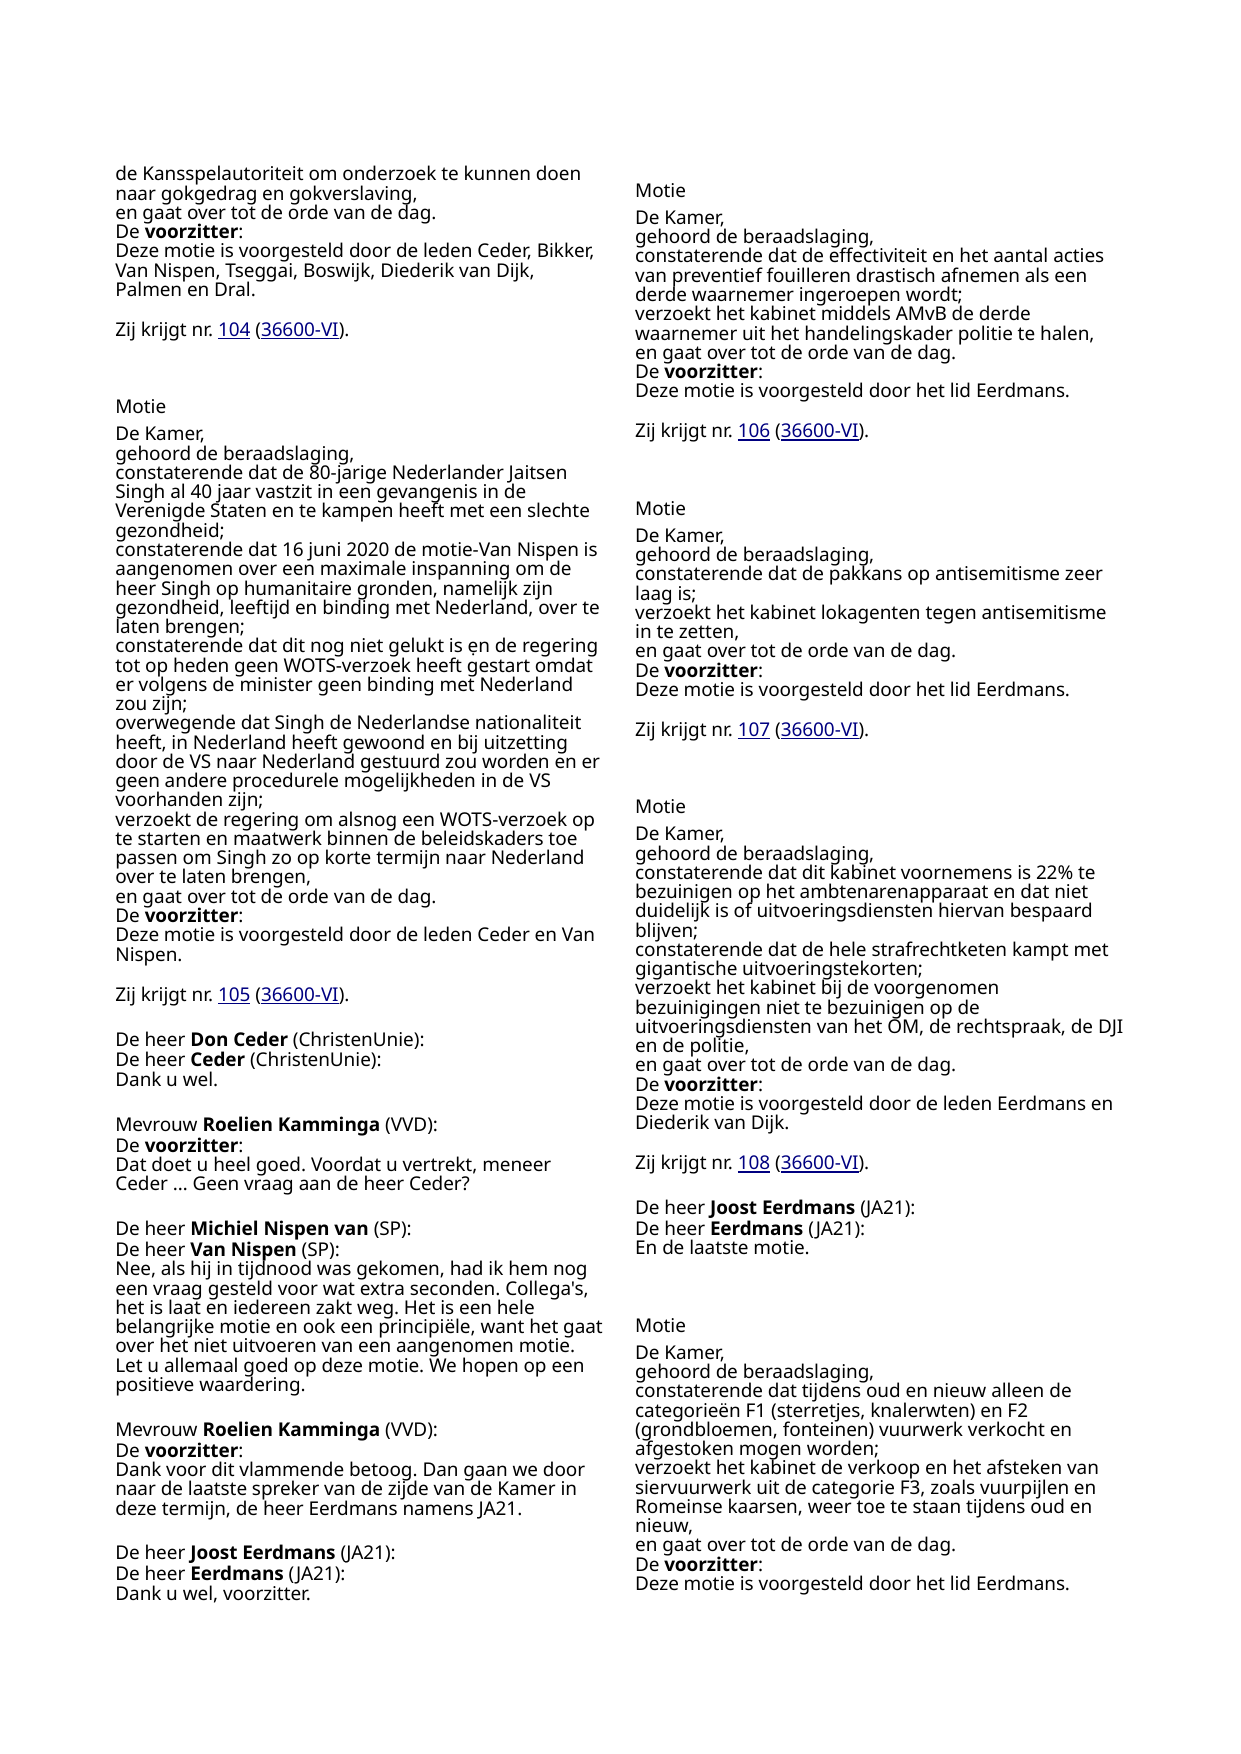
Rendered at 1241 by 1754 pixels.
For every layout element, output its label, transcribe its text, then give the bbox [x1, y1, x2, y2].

text De Kamer, [635, 1344, 1125, 1363]
text De heer Joost Eerdmans (JA21): [115, 1539, 605, 1565]
text verzoekt het kabinet lokagenten tegen antisemitisme in te zetten, [635, 604, 1125, 642]
text Dat doet u heel goed. Voordat u vertrekt, meneer Ceder … Geen vraag aan de heer Ceder? [115, 1156, 605, 1194]
text Zij krijgt nr. 105 (36600-VI). [115, 986, 605, 1005]
text Dank u wel, voorzitter. [115, 1584, 605, 1604]
text Mevrouw Roelien Kamminga (VVD): [115, 1111, 605, 1137]
text overwegende dat Singh de Nederlandse nationaliteit heeft, in Nederland heeft gewoond en bij uitzetting door de VS naar Nederland gestuurd zou worden en er geen andere procedurele mogelijkheden in de VS voorhanden zijn; [115, 714, 605, 811]
text De heer Don Ceder (ChristenUnie): [115, 1026, 605, 1051]
text Zij krijgt nr. 108 (36600-VI). [635, 1154, 1125, 1173]
text Mevrouw Roelien Kamminga (VVD): [115, 1416, 605, 1442]
text constaterende dat de pakkans op antisemitisme zeer laag is; [635, 565, 1125, 604]
text Deze motie is voorgesteld door de leden Ceder en Van Nispen. [115, 926, 605, 965]
text verzoekt het kabinet middels AMvB de derde waarnemer uit het handelingskader politie te halen, [635, 305, 1125, 344]
text verzoekt het kabinet de verkoop en het afsteken van siervuurwerk uit de categorie F3, zoals vuurpijlen en Romeinse kaarsen, weer toe te staan tijdens oud en nieuw, [635, 1459, 1125, 1536]
text Zij krijgt nr. 106 (36600-VI). [635, 422, 1125, 442]
text Deze motie is voorgesteld door het lid Eerdmans. [635, 681, 1125, 700]
text De heer Ceder (ChristenUnie): [115, 1051, 605, 1071]
text Motie [115, 394, 605, 419]
text verzoekt het kabinet bij de voorgenomen bezuinigingen niet te bezuinigen op de uitvoeringsdiensten van het OM, de rechtspraak, de DJI en de politie, [635, 979, 1125, 1056]
text De heer Eerdmans (JA21): [635, 1220, 1125, 1239]
text De voorzitter: [635, 363, 1125, 382]
text Dank voor dit vlammende betoog. Dan gaan we door naar de laatste spreker van de zijde van de Kamer in deze termijn, de heer Eerdmans namens JA21. [115, 1461, 605, 1519]
text De Kamer, [635, 209, 1125, 228]
text De voorzitter: [115, 1442, 605, 1461]
text Zij krijgt nr. 104 (36600-VI). [115, 321, 605, 340]
text en gaat over tot de orde van de dag. [115, 204, 605, 223]
text verzoekt de regering om alsnog een WOTS-verzoek op te starten en maatwerk binnen de beleidskaders toe passen om Singh zo op korte termijn naar Nederland over te laten brengen, [115, 811, 605, 888]
text De heer Michiel Nispen van (SP): [115, 1215, 605, 1241]
text En de laatste motie. [635, 1239, 1125, 1259]
text en gaat over tot de orde van de dag. [635, 642, 1125, 662]
text Nee, als hij in tijdnood was gekomen, had ik hem nog een vraag gesteld voor wat extra seconden. Collega's, het is laat en iedereen zakt weg. Het is een hele belangrijke motie en ook een principiële, want het gaat over het niet uitvoeren van een aangenomen motie. Let u allemaal goed op deze motie. We hopen op een positieve waardering. [115, 1260, 605, 1395]
text Deze motie is voorgesteld door de leden Ceder, Bikker, Van Nispen, Tseggai, Boswijk, Diederik van Dijk, Palmen en Dral. [115, 242, 605, 300]
text De Kamer, [635, 825, 1125, 844]
text De voorzitter: [115, 223, 605, 242]
text Deze motie is voorgesteld door het lid Eerdmans. [635, 382, 1125, 402]
text constaterende dat de hele strafrechtketen kampt met gigantische uitvoeringstekorten; [635, 941, 1125, 979]
text constaterende dat tijdens oud en nieuw alleen de categorieën F1 (sterretjes, knalerwten) en F2 (grondbloemen, fonteinen) vuurwerk verkocht en afgestoken mogen worden; [635, 1382, 1125, 1459]
text De voorzitter: [635, 662, 1125, 681]
text De voorzitter: [115, 907, 605, 926]
text constaterende dat dit kabinet voornemens is 22% te bezuinigen op het ambtenarenapparaat en dat niet duidelijk is of uitvoeringsdiensten hiervan bespaard blijven; [635, 864, 1125, 941]
text constaterende dat de effectiviteit en het aantal acties van preventief fouilleren drastisch afnemen als een derde waarnemer ingeroepen wordt; [635, 247, 1125, 305]
text en gaat over tot de orde van de dag. [115, 888, 605, 907]
text Motie [635, 793, 1125, 819]
text Motie [635, 177, 1125, 203]
text Deze motie is voorgesteld door de leden Eerdmans en Diederik van Dijk. [635, 1095, 1125, 1133]
text constaterende dat 16 juni 2020 de motie-Van Nispen is aangenomen over een maximale inspanning om de heer Singh op humanitaire gronden, namelijk zijn gezondheid, leeftijd en binding met Nederland, over te laten brengen; [115, 541, 605, 637]
text gehoord de beraadslaging, [635, 228, 1125, 247]
text gehoord de beraadslaging, [635, 1363, 1125, 1382]
text en gaat over tot de orde van de dag. [635, 1536, 1125, 1556]
text Dank u wel. [115, 1071, 605, 1090]
text constaterende dat dit nog niet gelukt is ẹn de regering tot op heden geen WOTS-verzoek heeft gestart omdat er volgens de minister geen binding met Nederland zou zijn; [115, 637, 605, 714]
text De Kamer, [635, 527, 1125, 546]
text gehoord de beraadslaging, [635, 546, 1125, 565]
text Motie [635, 1312, 1125, 1338]
text De voorzitter: [115, 1137, 605, 1156]
text de Kansspelautoriteit om onderzoek te kunnen doen naar gokgedrag en gokverslaving, [115, 165, 605, 204]
text De voorzitter: [635, 1556, 1125, 1575]
text Deze motie is voorgesteld door het lid Eerdmans. [635, 1575, 1125, 1594]
text gehoord de beraadslaging, [635, 844, 1125, 864]
text constaterende dat de 80-jarige Nederlander Jaitsen Singh al 40 jaar vastzit in een gevangenis in de Verenigde Staten en te kampen heeft met een slechte gezondheid; [115, 464, 605, 541]
text De heer Van Nispen (SP): [115, 1241, 605, 1260]
text en gaat over tot de orde van de dag. [635, 1056, 1125, 1076]
text gehoord de beraadslaging, [115, 444, 605, 464]
text Zij krijgt nr. 107 (36600-VI). [635, 721, 1125, 740]
text en gaat over tot de orde van de dag. [635, 344, 1125, 363]
text De heer Joost Eerdmans (JA21): [635, 1194, 1125, 1220]
text De Kamer, [115, 425, 605, 444]
text De voorzitter: [635, 1076, 1125, 1095]
text Motie [635, 495, 1125, 521]
text De heer Eerdmans (JA21): [115, 1565, 605, 1584]
